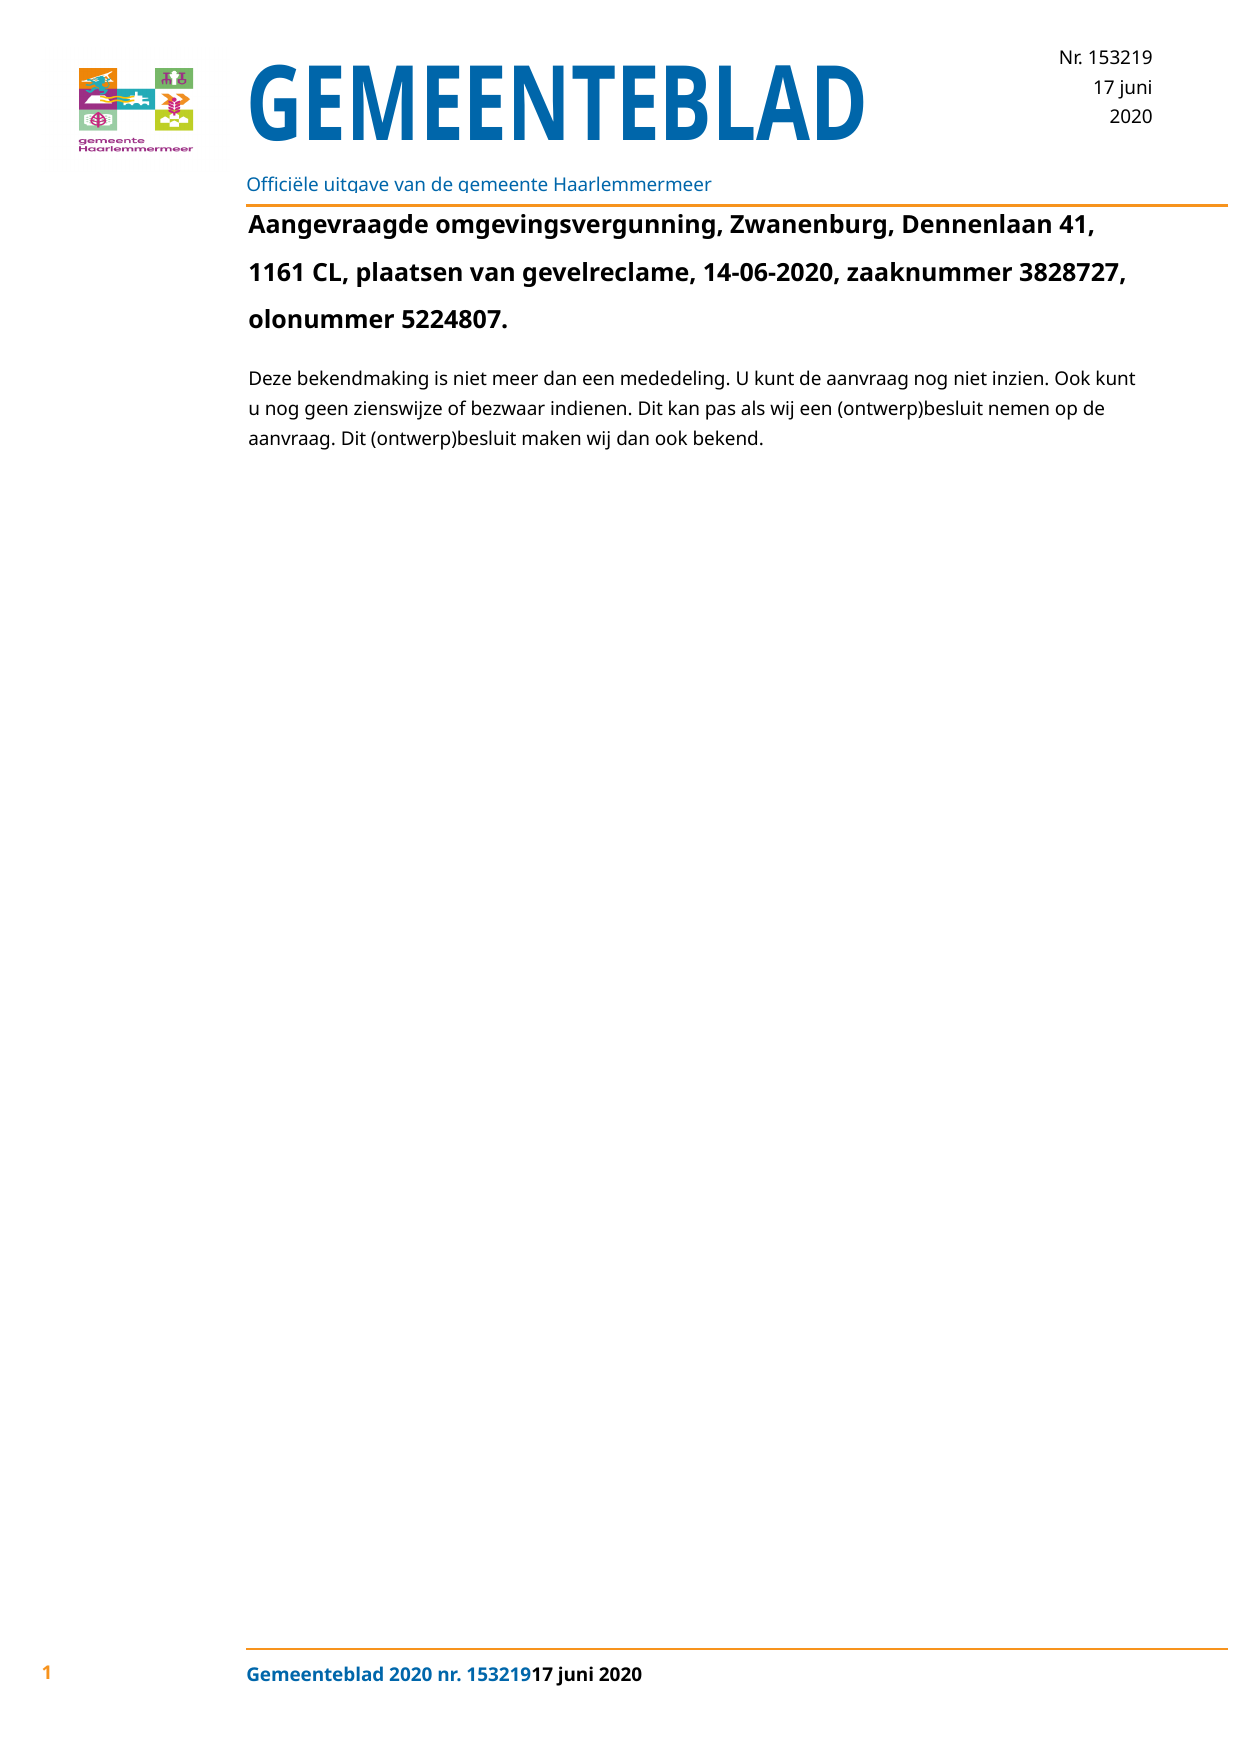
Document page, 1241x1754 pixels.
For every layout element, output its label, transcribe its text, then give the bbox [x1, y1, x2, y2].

text Deze bekendmaking is niet meer dan een mededeling. U kunt de aanvraag nog niet inzien. Ook kunt u nog geen zienswijze of bezwaar indienen. Dit kan pas als wij een (ontwerp)besluit nemen op de aanvraag. Dit (ontwerp)besluit maken wij dan ook bekend. [248, 366, 1152, 450]
picture [41, 47, 231, 172]
text Aangevraagde omgevingsvergunning, Zwanenburg, Dennenlaan 41, 1161 CL, plaatsen van gevelreclame, 14-06-2020, zaaknummer 3828727, olonummer 5224807. [248, 207, 1152, 336]
